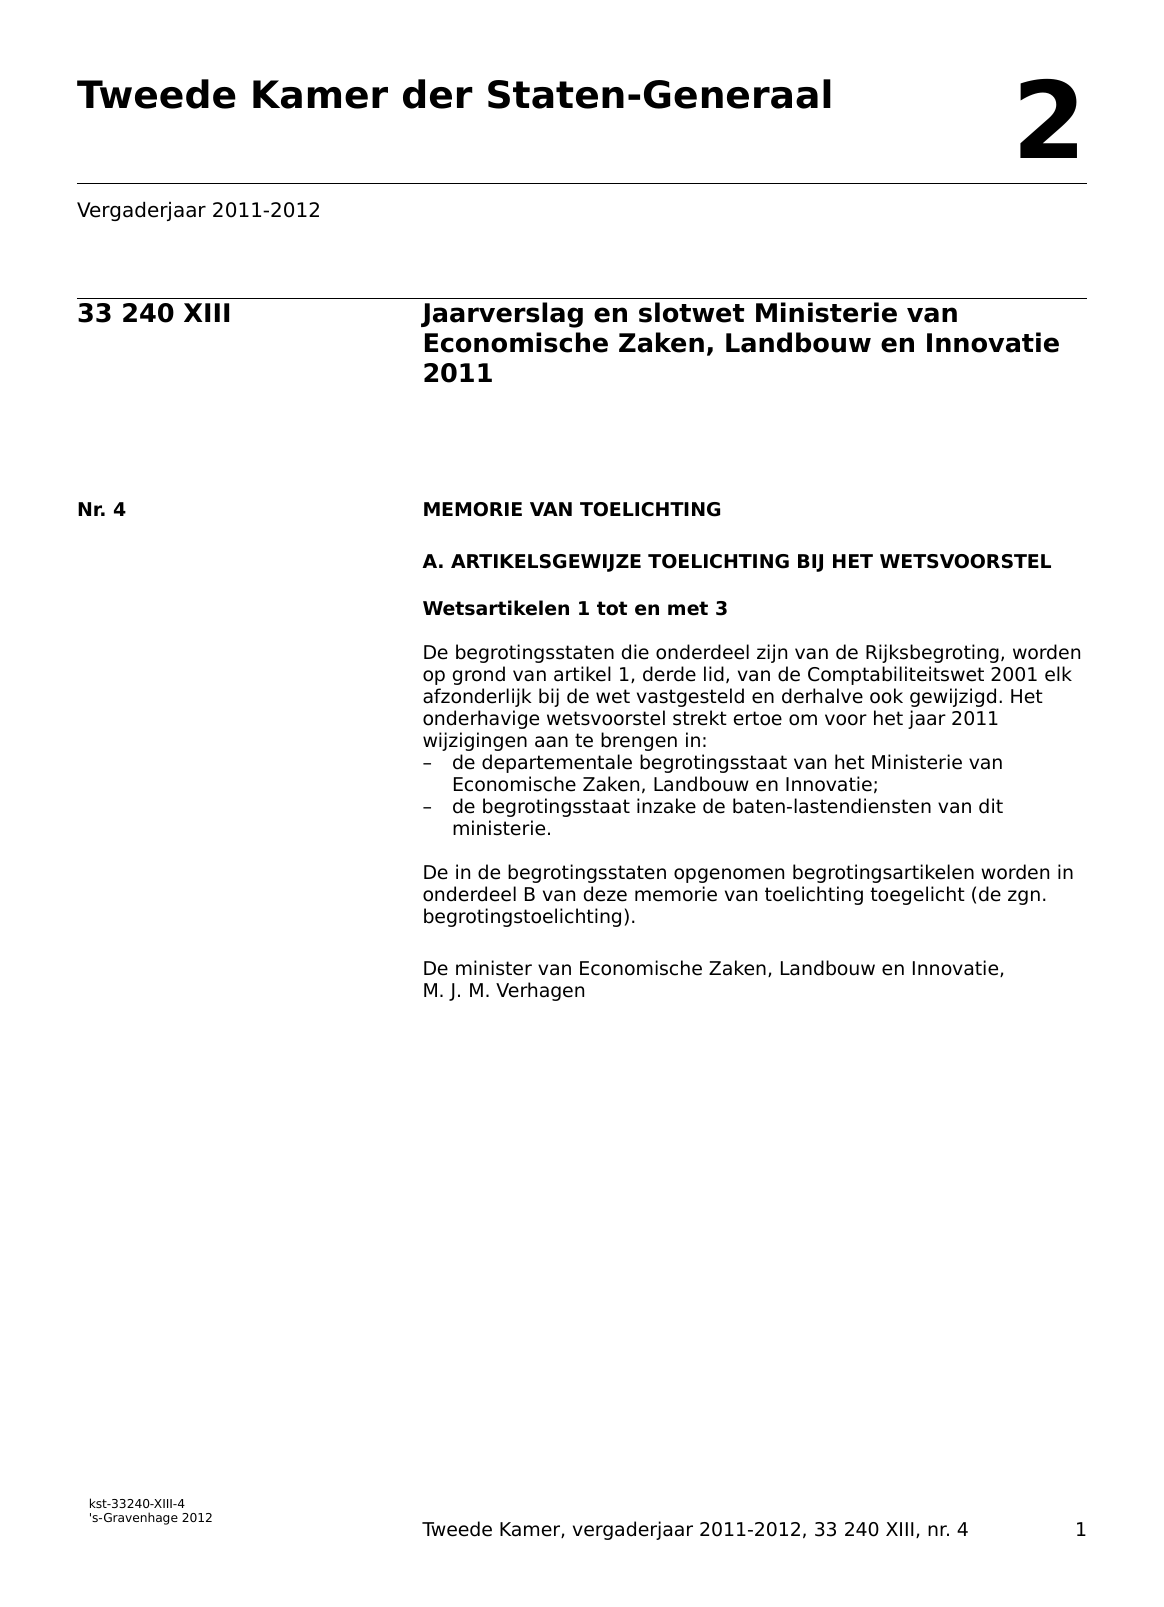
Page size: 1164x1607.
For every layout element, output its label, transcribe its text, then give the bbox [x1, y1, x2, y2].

text De begrotingsstaten die onderdeel zijn van de Rijksbegroting, worden op grond van artikel 1, derde lid, van de Comptabiliteitswet 2001 elk afzonderlijk bij de wet vastgesteld en derhalve ook gewijzigd. Het onderhavige wetsvoorstel strekt ertoe om voor het jaar 2011 wijzigingen aan te brengen in: [422, 642, 1087, 752]
subtitle A. ARTIKELSGEWIJZE TOELICHTING BIJ HET WETSVOORSTEL [422, 551, 1087, 573]
text De minister van Economische Zaken, Landbouw en Innovatie, M. J. M. Verhagen [422, 958, 1087, 1002]
subtitle 33 240 XIII Jaarverslag en slotwet Ministerie van Economische Zaken, Landbouw en Innovatie 2011 [77, 299, 1087, 388]
subtitle Wetsartikelen 1 tot en met 3 [422, 598, 1087, 620]
table_header 2 [886, 59, 1087, 183]
text De in de begrotingsstaten opgenomen begrotingsartikelen worden in onderdeel B van deze memorie van toelichting toegelicht (de zgn. begrotingstoelichting). [422, 862, 1087, 928]
table_header Tweede Kamer der Staten-Generaal [77, 59, 886, 183]
table_cell Vergaderjaar 2011-2012 [77, 184, 1087, 298]
text kst-33240-XIII-4 [88, 1497, 323, 1511]
subtitle Nr. 4 MEMORIE VAN TOELICHTING [77, 499, 1087, 521]
text – de begrotingsstaat inzake de baten-lastendiensten van dit ministerie. [422, 796, 1087, 840]
text – de departementale begrotingsstaat van het Ministerie van Economische Zaken, Landbouw en Innovatie; [422, 752, 1087, 796]
text 's-Gravenhage 2012 [88, 1511, 323, 1525]
